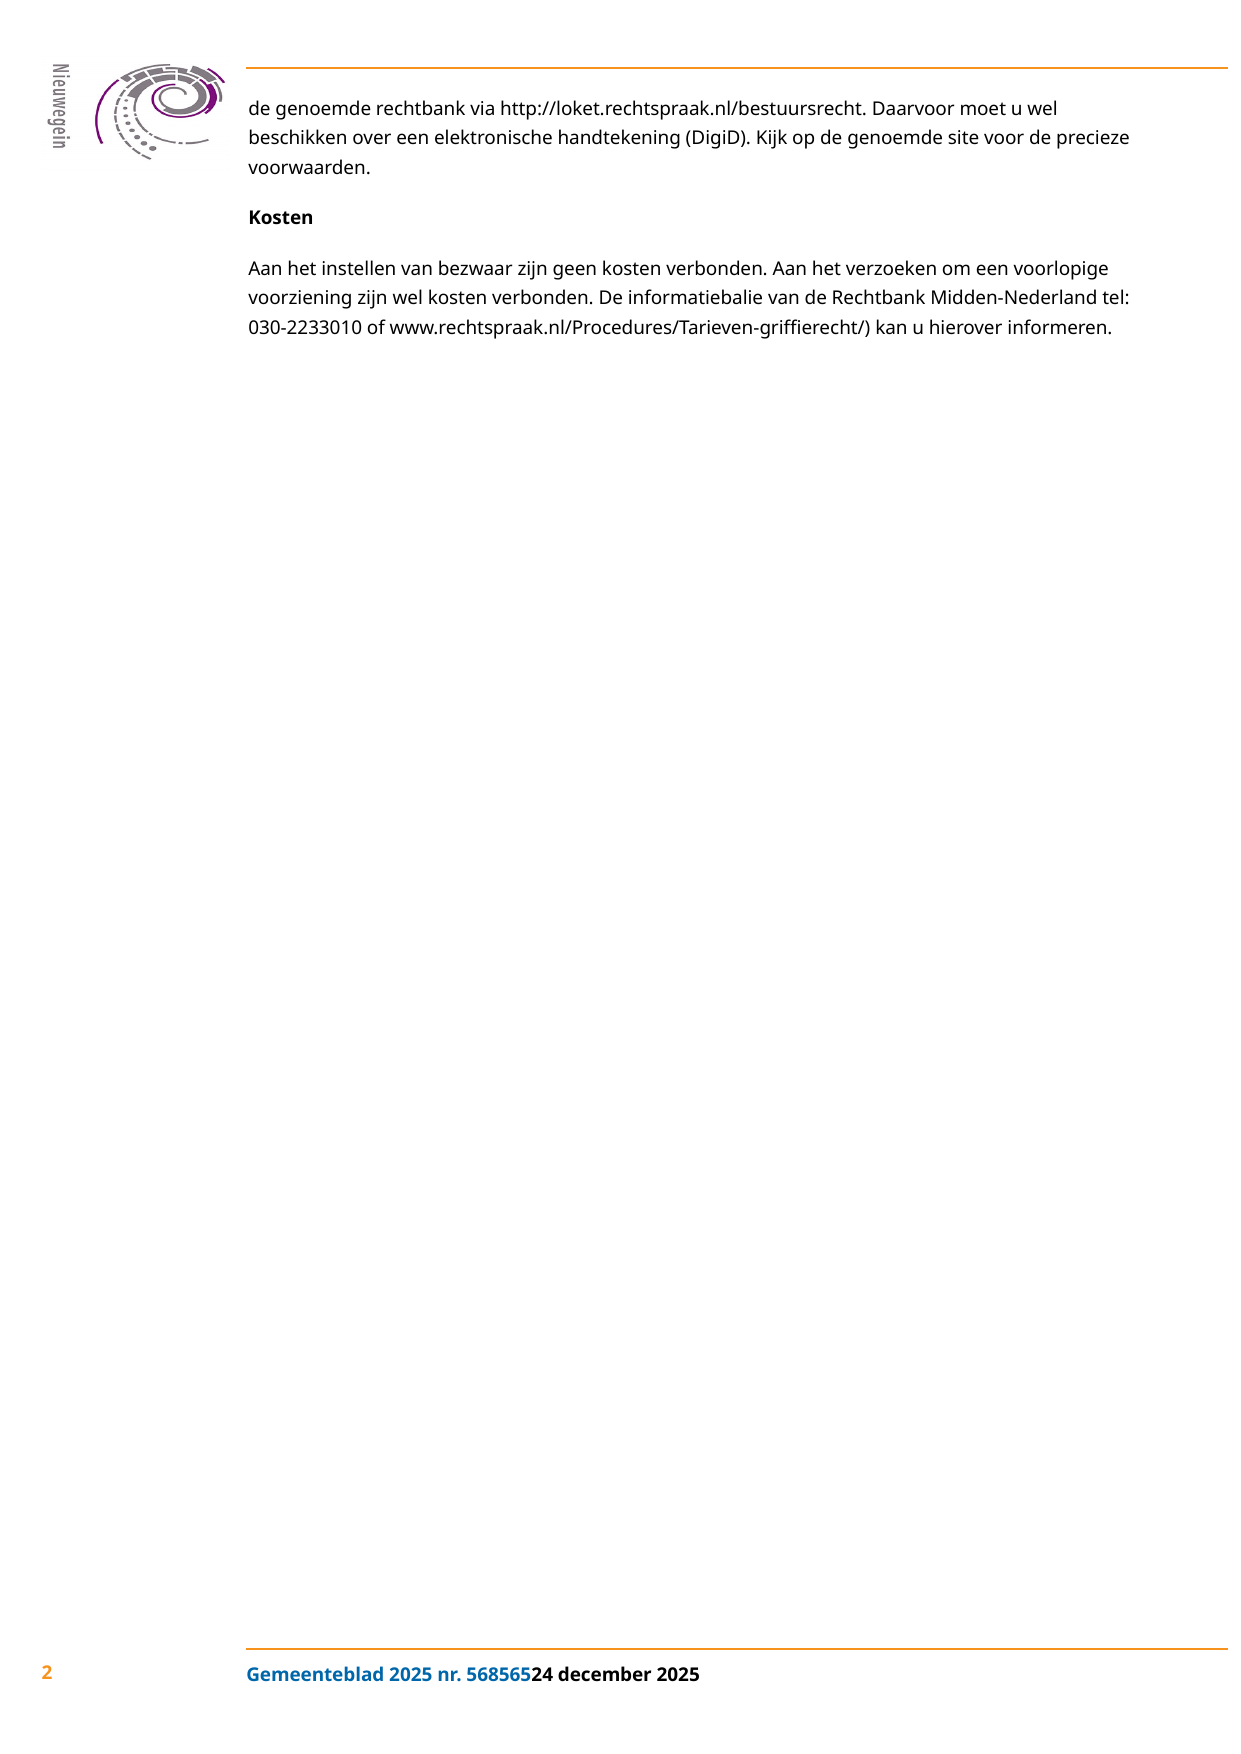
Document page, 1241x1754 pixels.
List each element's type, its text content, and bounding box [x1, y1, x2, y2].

picture [41, 47, 231, 172]
text Kosten [248, 204, 1152, 230]
text de genoemde rechtbank via http://loket.rechtspraak.nl/bestuursrecht. Daarvoor moet u wel beschikken over een elektronische handtekening (DigiD). Kijk op de genoemde site voor de precieze voorwaarden. [248, 95, 1152, 180]
text Aan het instellen van bezwaar zijn geen kosten verbonden. Aan het verzoeken om een voorlopige voorziening zijn wel kosten verbonden. De informatiebalie van de Rechtbank Midden-Nederland tel: 030-2233010 of www.rechtspraak.nl/Procedures/Tarieven-griffierecht/) kan u hierover informeren. [248, 255, 1152, 340]
